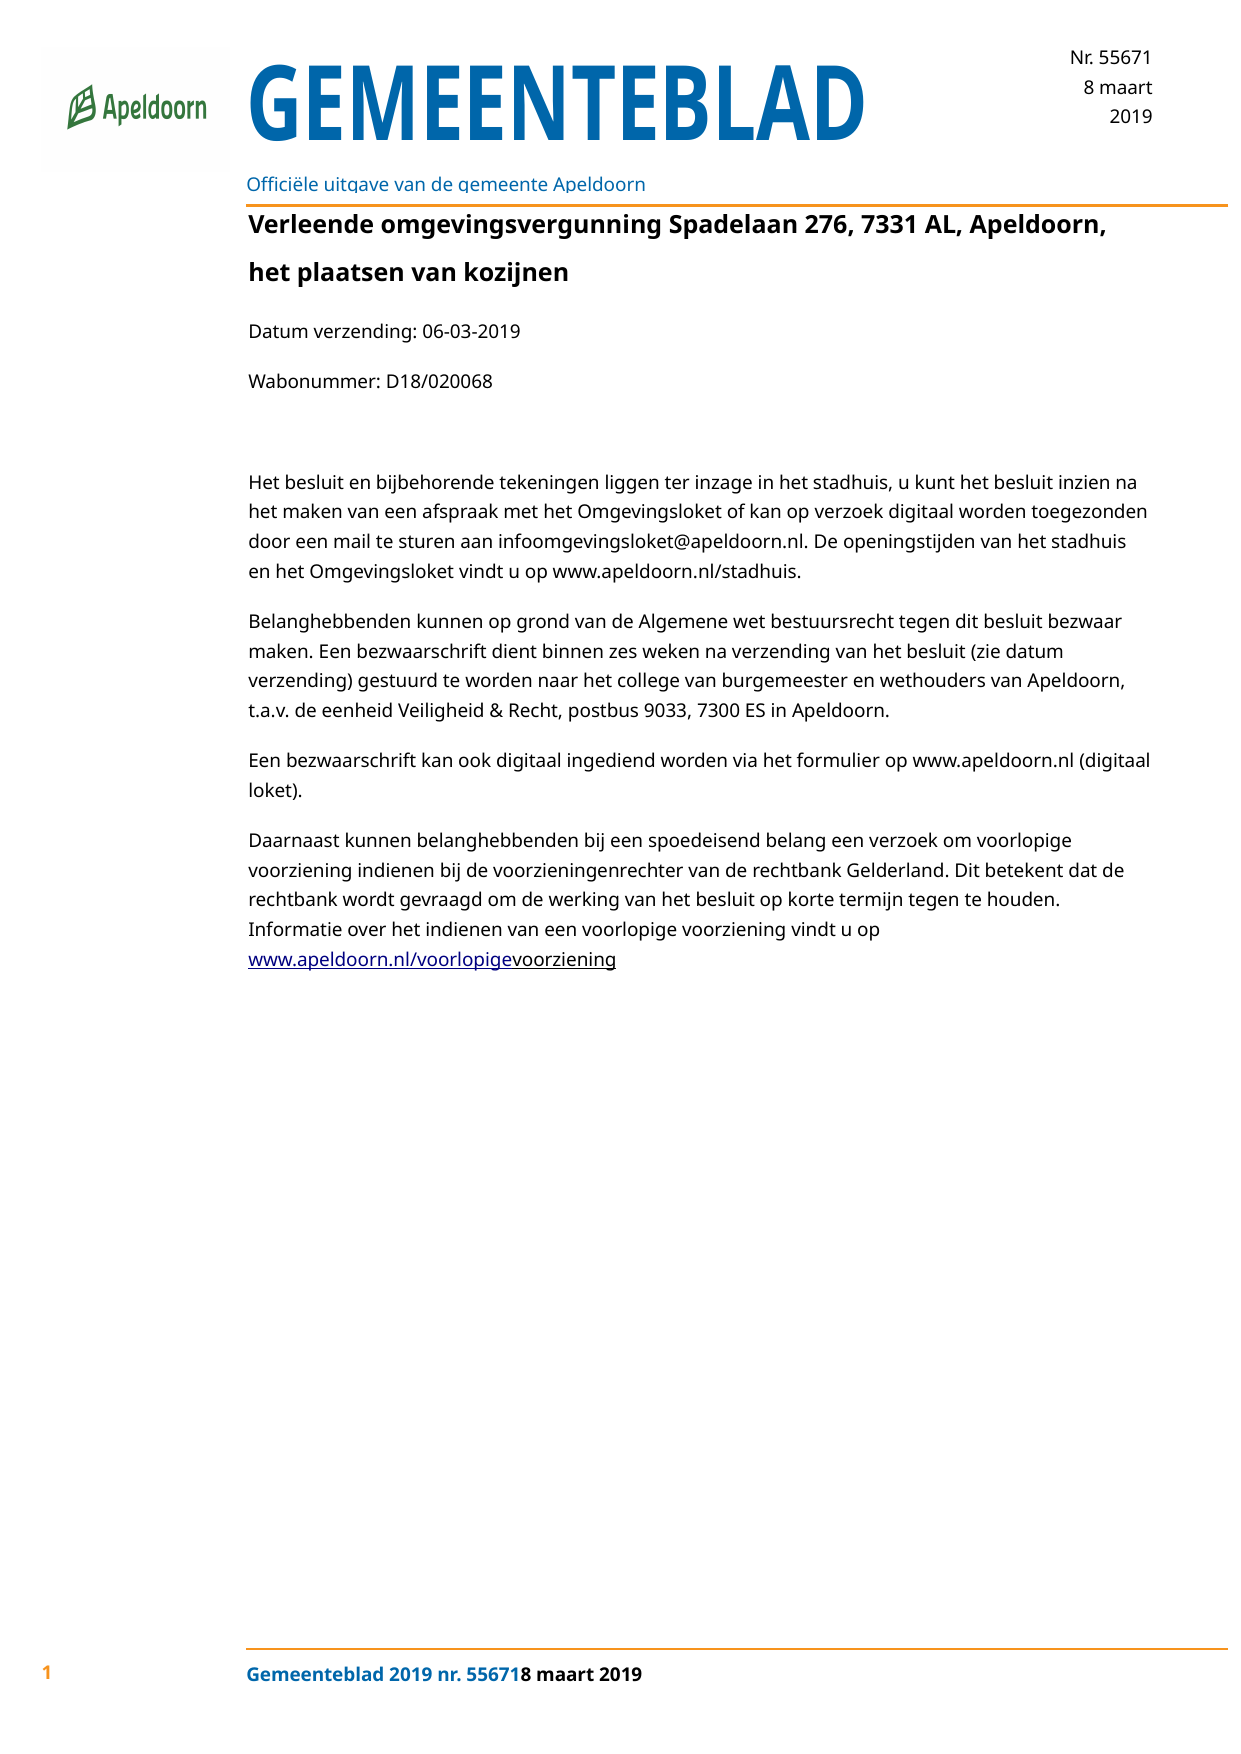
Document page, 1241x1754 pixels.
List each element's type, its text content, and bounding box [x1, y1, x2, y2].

text Belanghebbenden kunnen op grond van de Algemene wet bestuursrecht tegen dit besluit bezwaar maken. Een bezwaarschrift dient binnen zes weken na verzending van het besluit (zie datum verzending) gestuurd te worden naar het college van burgemeester en wethouders van Apeldoorn, t.a.v. de eenheid Veiligheid & Recht, postbus 9033, 7300 ES in Apeldoorn. [248, 608, 1152, 723]
text Daarnaast kunnen belanghebbenden bij een spoedeisend belang een verzoek om voorlopige voorziening indienen bij de voorzieningenrechter van de rechtbank Gelderland. Dit betekent dat de rechtbank wordt gevraagd om de werking van het besluit op korte termijn tegen te houden. Informatie over het indienen van een voorlopige voorziening vindt u op www.apeldoorn.nl/voorlopigevoorziening [248, 827, 1152, 972]
text Datum verzending: 06-03-2019 [248, 318, 1152, 344]
text Het besluit en bijbehorende tekeningen liggen ter inzage in het stadhuis, u kunt het besluit inzien na het maken van een afspraak met het Omgevingsloket of kan op verzoek digitaal worden toegezonden door een mail te sturen aan infoomgevingsloket@apeldoorn.nl. De openingstijden van het stadhuis en het Omgevingsloket vindt u op www.apeldoorn.nl/stadhuis. [248, 469, 1152, 584]
text Wabonummer: D18/020068 [248, 368, 1152, 394]
picture [41, 47, 231, 172]
text Verleende omgevingsvergunning Spadelaan 276, 7331 AL, Apeldoorn, het plaatsen van kozijnen [248, 207, 1152, 288]
text Een bezwaarschrift kan ook digitaal ingediend worden via het formulier op www.apeldoorn.nl (digitaal loket). [248, 747, 1152, 803]
